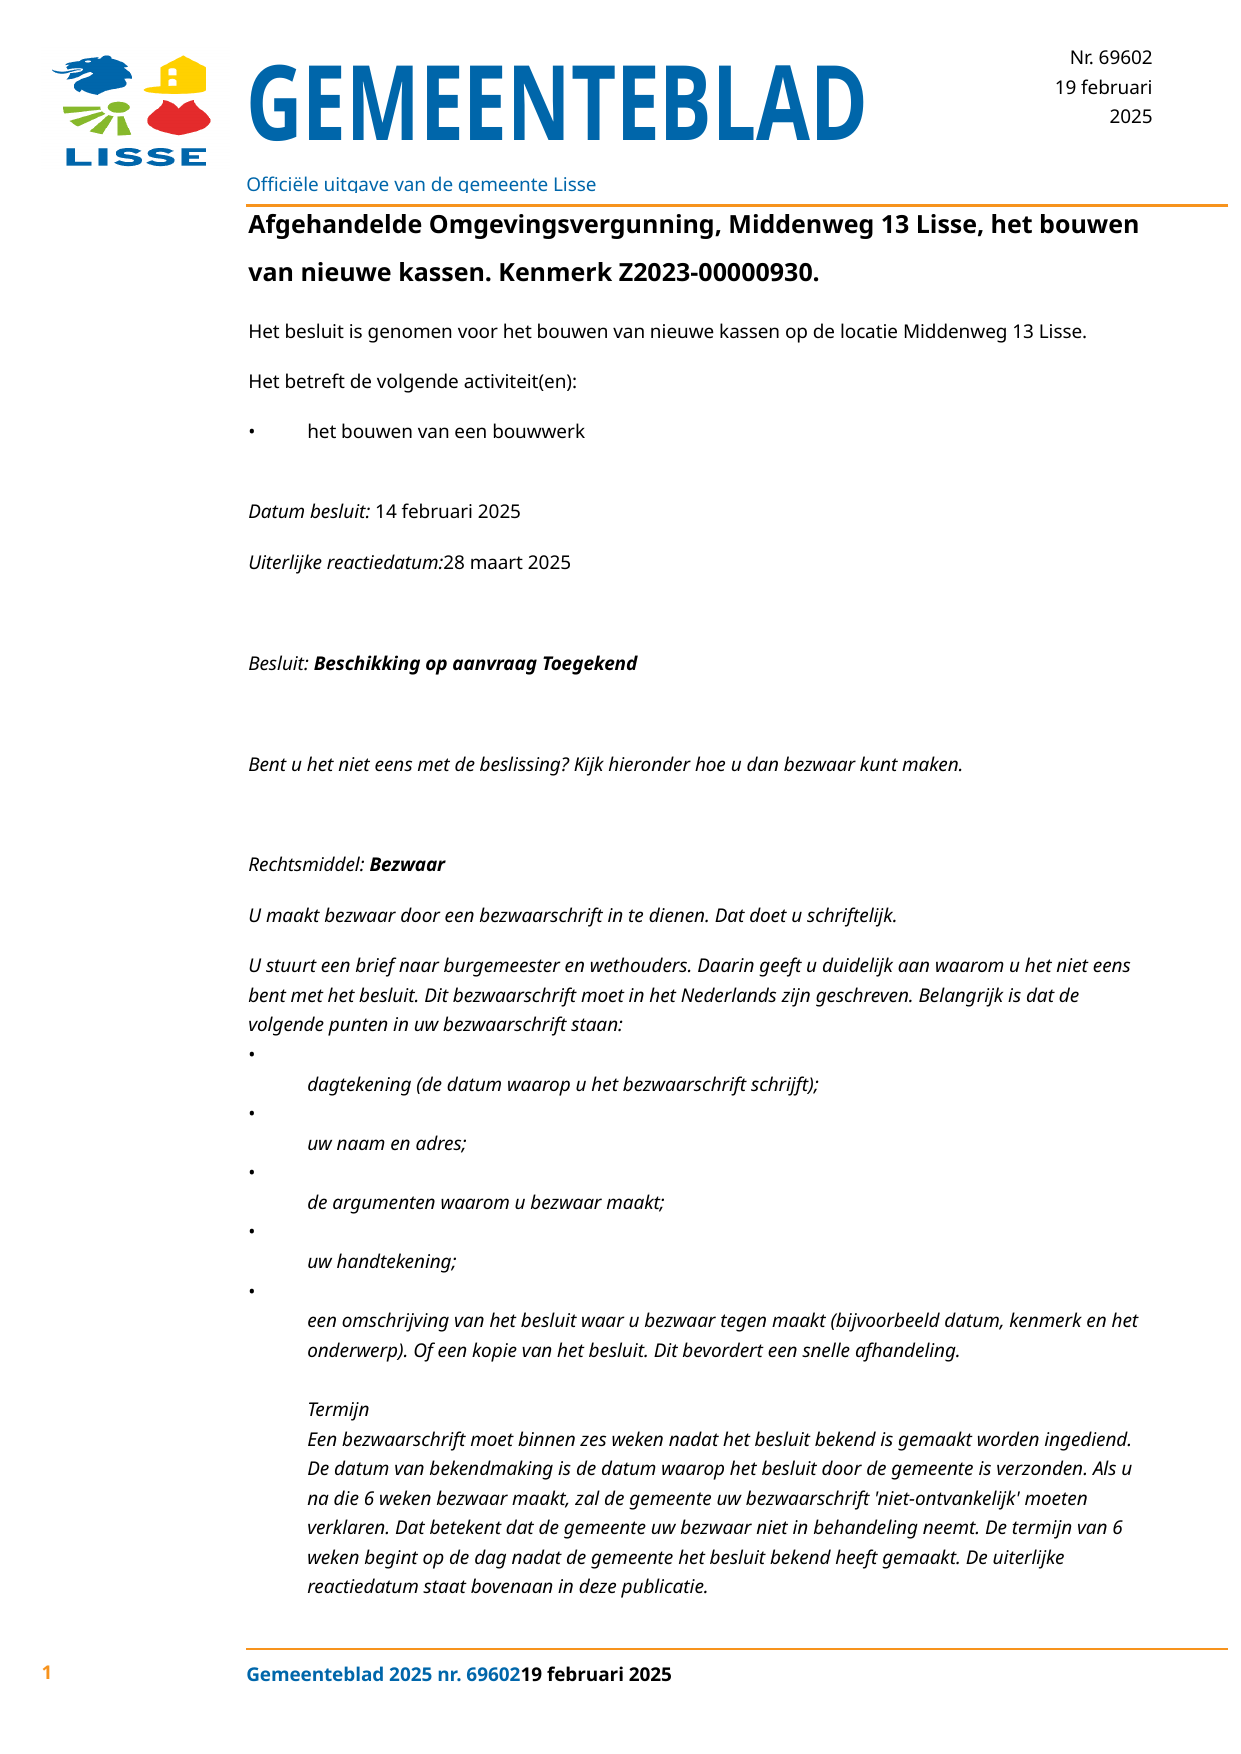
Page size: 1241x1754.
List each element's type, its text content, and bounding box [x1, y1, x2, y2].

list uw handtekening; [248, 1248, 1152, 1274]
list Een bezwaarschrift moet binnen zes weken nadat het besluit bekend is gemaakt worden ingediend. De datum van bekendmaking is de datum waarop het besluit door de gemeente is verzonden. Als u na die 6 weken bezwaar maakt, zal de gemeente uw bezwaarschrift 'niet-ontvankelijk' moeten verklaren. Dat betekent dat de gemeente uw bezwaar niet in behandeling neemt. De termijn van 6 weken begint op de dag nadat de gemeente het besluit bekend heeft gemaakt. De uiterlijke reactiedatum staat bovenaan in deze publicatie. [248, 1426, 1152, 1599]
text Bent u het niet eens met de beslissing? Kijk hieronder hoe u dan bezwaar kunt maken. [248, 751, 1152, 777]
text Afgehandelde Omgevingsvergunning, Middenweg 13 Lisse, het bouwen van nieuwe kassen. Kenmerk Z2023-00000930. [248, 207, 1152, 288]
text Het besluit is genomen voor het bouwen van nieuwe kassen op de locatie Middenweg 13 Lisse. [248, 318, 1152, 344]
text Het betreft de volgende activiteit(en): [248, 368, 1152, 394]
text Datum besluit: 14 februari 2025 [248, 499, 1152, 524]
list dagtekening (de datum waarop u het bezwaarschrift schrijft); [248, 1071, 1152, 1097]
picture [41, 47, 231, 172]
list de argumenten waarom u bezwaar maakt; [248, 1189, 1152, 1215]
list uw naam en adres; [248, 1130, 1152, 1156]
list het bouwen van een bouwwerk [248, 419, 1152, 444]
text Uiterlijke reactiedatum:28 maart 2025 [248, 549, 1152, 575]
list Termijn [248, 1396, 1152, 1422]
text Rechtsmiddel: Bezwaar [248, 852, 1152, 877]
text Besluit: Beschikking op aanvraag Toegekend [248, 650, 1152, 676]
list een omschrijving van het besluit waar u bezwaar tegen maakt (bijvoorbeeld datum, kenmerk en het onderwerp). Of een kopie van het besluit. Dit bevordert een snelle afhandeling. [248, 1307, 1152, 1363]
text U stuurt een brief naar burgemeester en wethouders. Daarin geeft u duidelijk aan waarom u het niet eens bent met het besluit. Dit bezwaarschrift moet in het Nederlands zijn geschreven. Belangrijk is dat de volgende punten in uw bezwaarschrift staan: [248, 952, 1152, 1037]
text U maakt bezwaar door een bezwaarschrift in te dienen. Dat doet u schriftelijk. [248, 902, 1152, 928]
